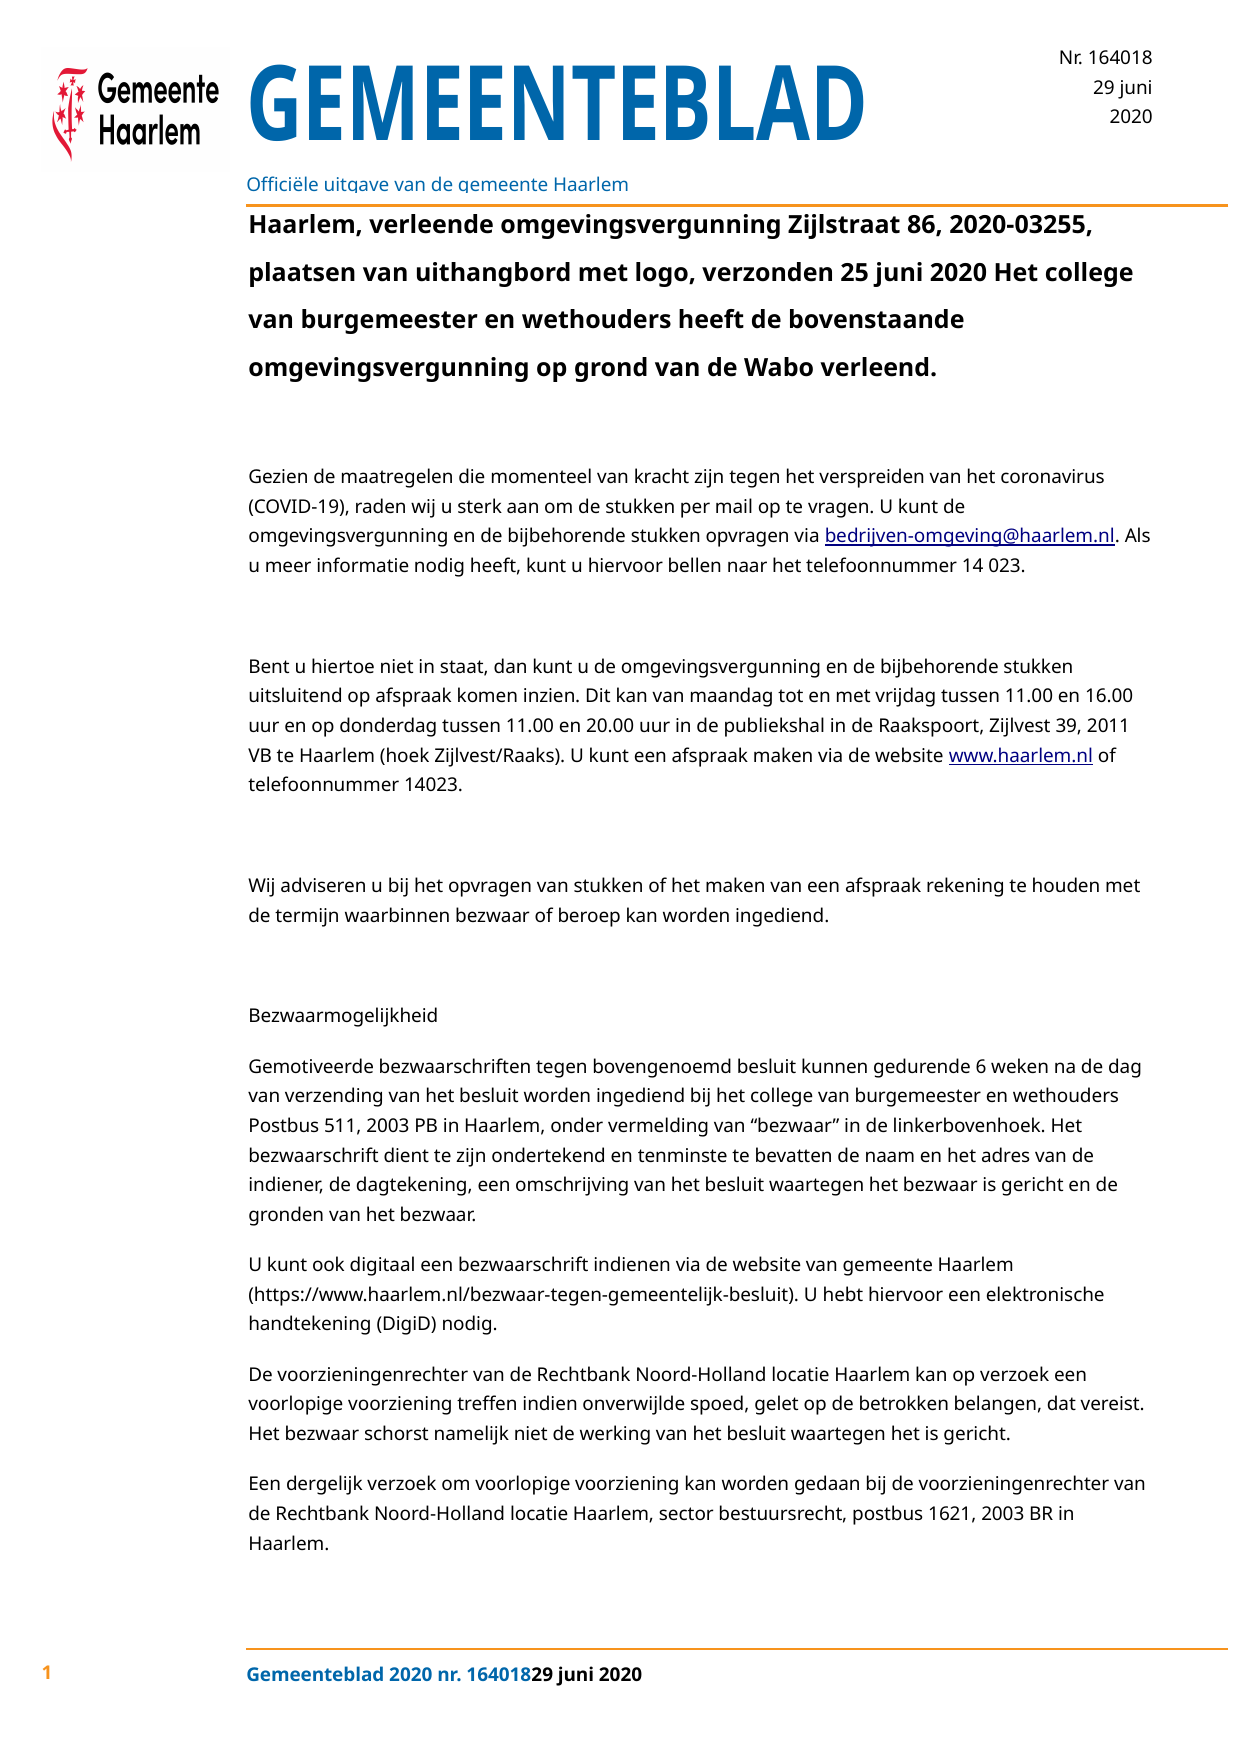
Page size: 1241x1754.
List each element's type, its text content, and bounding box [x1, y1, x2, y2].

text Bent u hiertoe niet in staat, dan kunt u de omgevingsvergunning en de bijbehorende stukken uitsluitend op afspraak komen inzien. Dit kan van maandag tot en met vrijdag tussen 11.00 en 16.00 uur en op donderdag tussen 11.00 en 20.00 uur in de publiekshal in de Raakspoort, Zijlvest 39, 2011 VB te Haarlem (hoek Zijlvest/Raaks). U kunt een afspraak maken via de website www.haarlem.nl of telefoonnummer 14023. [248, 653, 1152, 797]
text U kunt ook digitaal een bezwaarschrift indienen via de website van gemeente Haarlem (https://www.haarlem.nl/bezwaar-tegen-gemeentelijk-besluit). U hebt hiervoor een elektronische handtekening (DigiD) nodig. [248, 1251, 1152, 1336]
text Een dergelijk verzoek om voorlopige voorziening kan worden gedaan bij de voorzieningenrechter van de Rechtbank Noord-Holland locatie Haarlem, sector bestuursrecht, postbus 1621, 2003 BR in Haarlem. [248, 1471, 1152, 1556]
text De voorzieningenrechter van de Rechtbank Noord-Holland locatie Haarlem kan op verzoek een voorlopige voorziening treffen indien onverwijlde spoed, gelet op de betrokken belangen, dat vereist. Het bezwaar schorst namelijk niet de werking van het besluit waartegen het is gericht. [248, 1361, 1152, 1446]
text Haarlem, verleende omgevingsvergunning Zijlstraat 86, 2020-03255, plaatsen van uithangbord met logo, verzonden 25 juni 2020 Het college van burgemeester en wethouders heeft de bovenstaande omgevingsvergunning op grond van de Wabo verleend. [248, 207, 1152, 384]
text Gezien de maatregelen die momenteel van kracht zijn tegen het verspreiden van het coronavirus (COVID-19), raden wij u sterk aan om de stukken per mail op te vragen. U kunt de omgevingsvergunning en de bijbehorende stukken opvragen via bedrijven-omgeving@haarlem.nl. Als u meer informatie nodig heeft, kunt u hiervoor bellen naar het telefoonnummer 14 023. [248, 463, 1152, 578]
text Gemotiveerde bezwaarschriften tegen bovengenoemd besluit kunnen gedurende 6 weken na de dag van verzending van het besluit worden ingediend bij het college van burgemeester en wethouders Postbus 511, 2003 PB in Haarlem, onder vermelding van “bezwaar” in de linkerbovenhoek. Het bezwaarschrift dient te zijn ondertekend en tenminste te bevatten de naam en het adres van de indiener, de dagtekening, een omschrijving van het besluit waartegen het bezwaar is gericht en de gronden van het bezwaar. [248, 1053, 1152, 1227]
picture [41, 47, 231, 172]
text Bezwaarmogelijkheid [248, 1003, 1152, 1028]
text Wij adviseren u bij het opvragen van stukken of het maken van een afspraak rekening te houden met de termijn waarbinnen bezwaar of beroep kan worden ingediend. [248, 872, 1152, 928]
